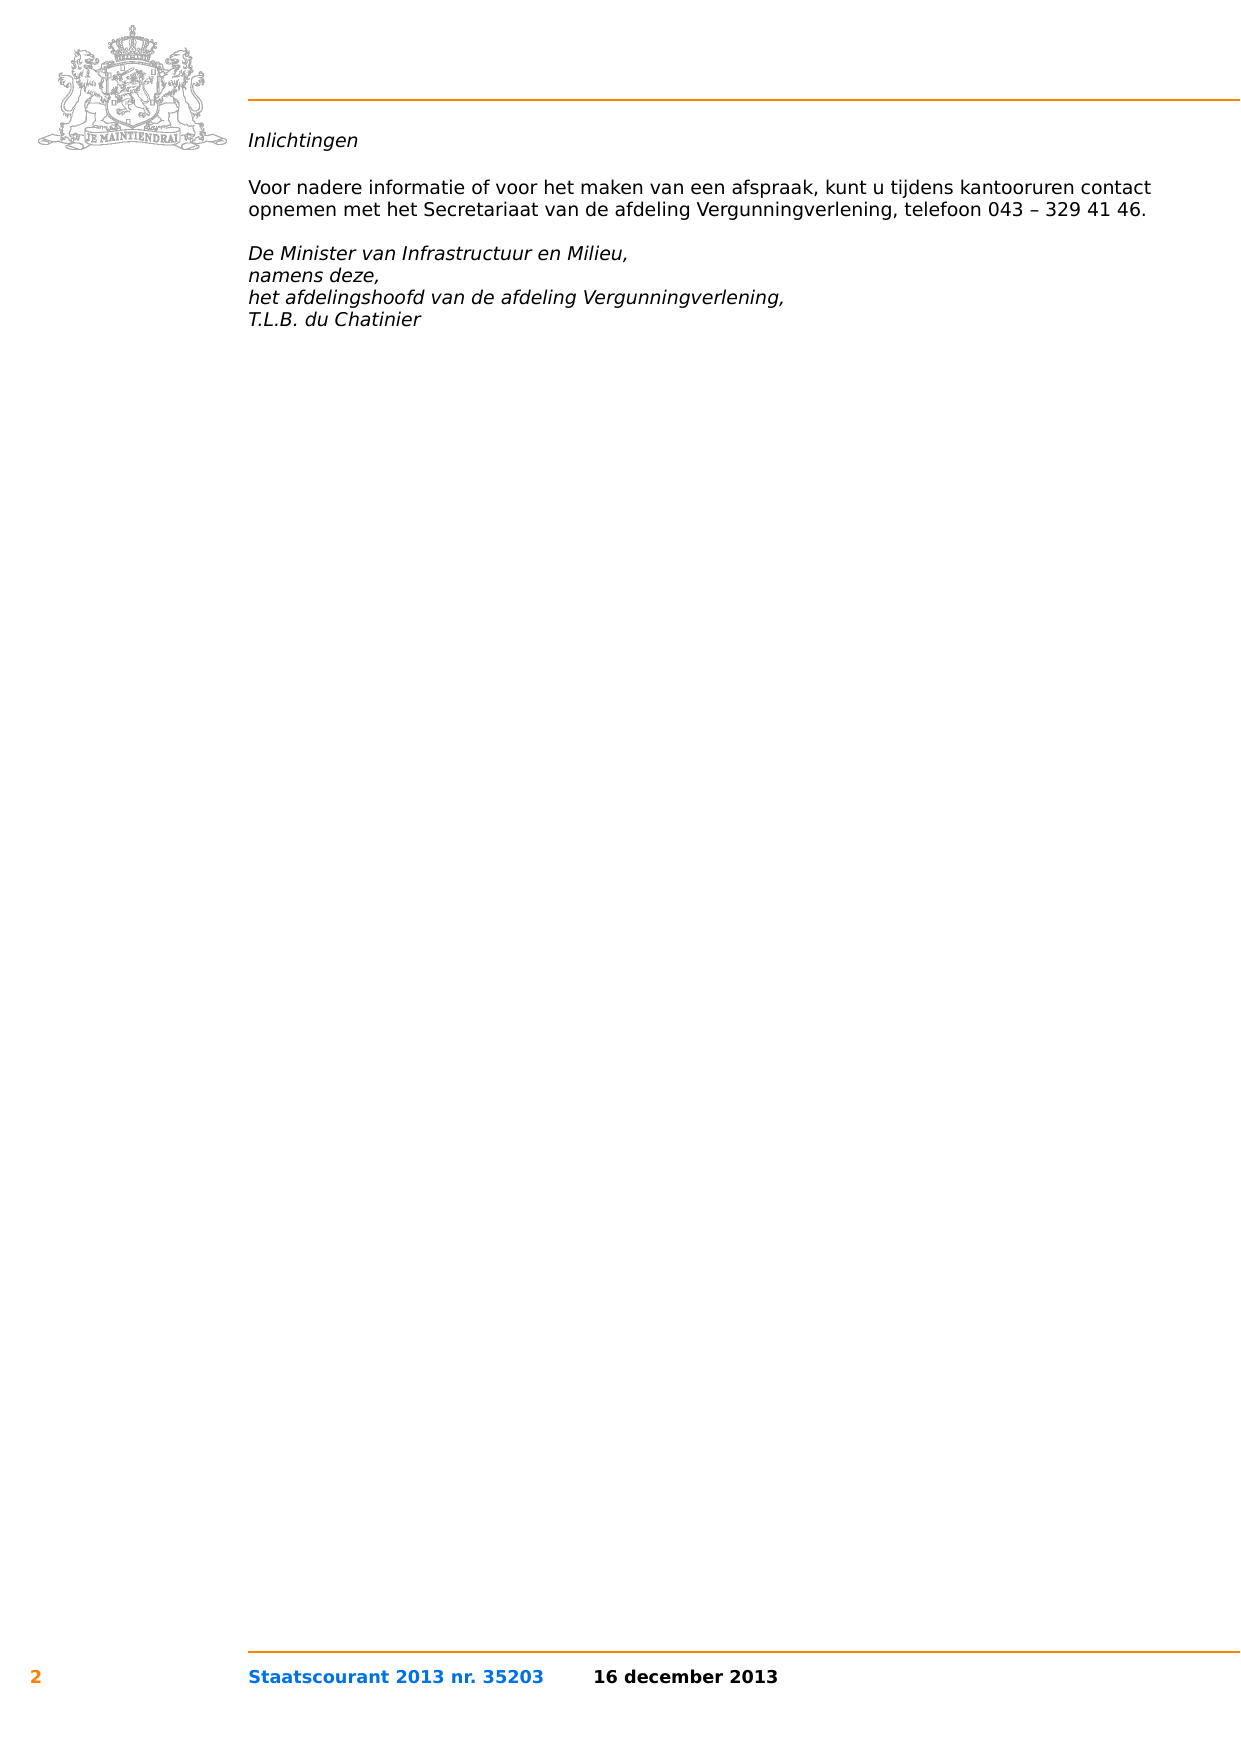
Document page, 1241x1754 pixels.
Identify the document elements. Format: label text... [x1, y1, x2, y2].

picture [38, 25, 227, 150]
text De Minister van Infrastructuur en Milieu, namens deze, het afdelingshoofd van de afdeling Vergunningverlening, T.L.B. du Chatinier [248, 243, 1163, 331]
text Voor nadere informatie of voor het maken van een afspraak, kunt u tijdens kantooruren contact opnemen met het Secretariaat van de afdeling Vergunningverlening, telefoon 043 – 329 41 46. [248, 177, 1163, 221]
subtitle Inlichtingen [248, 130, 1163, 152]
